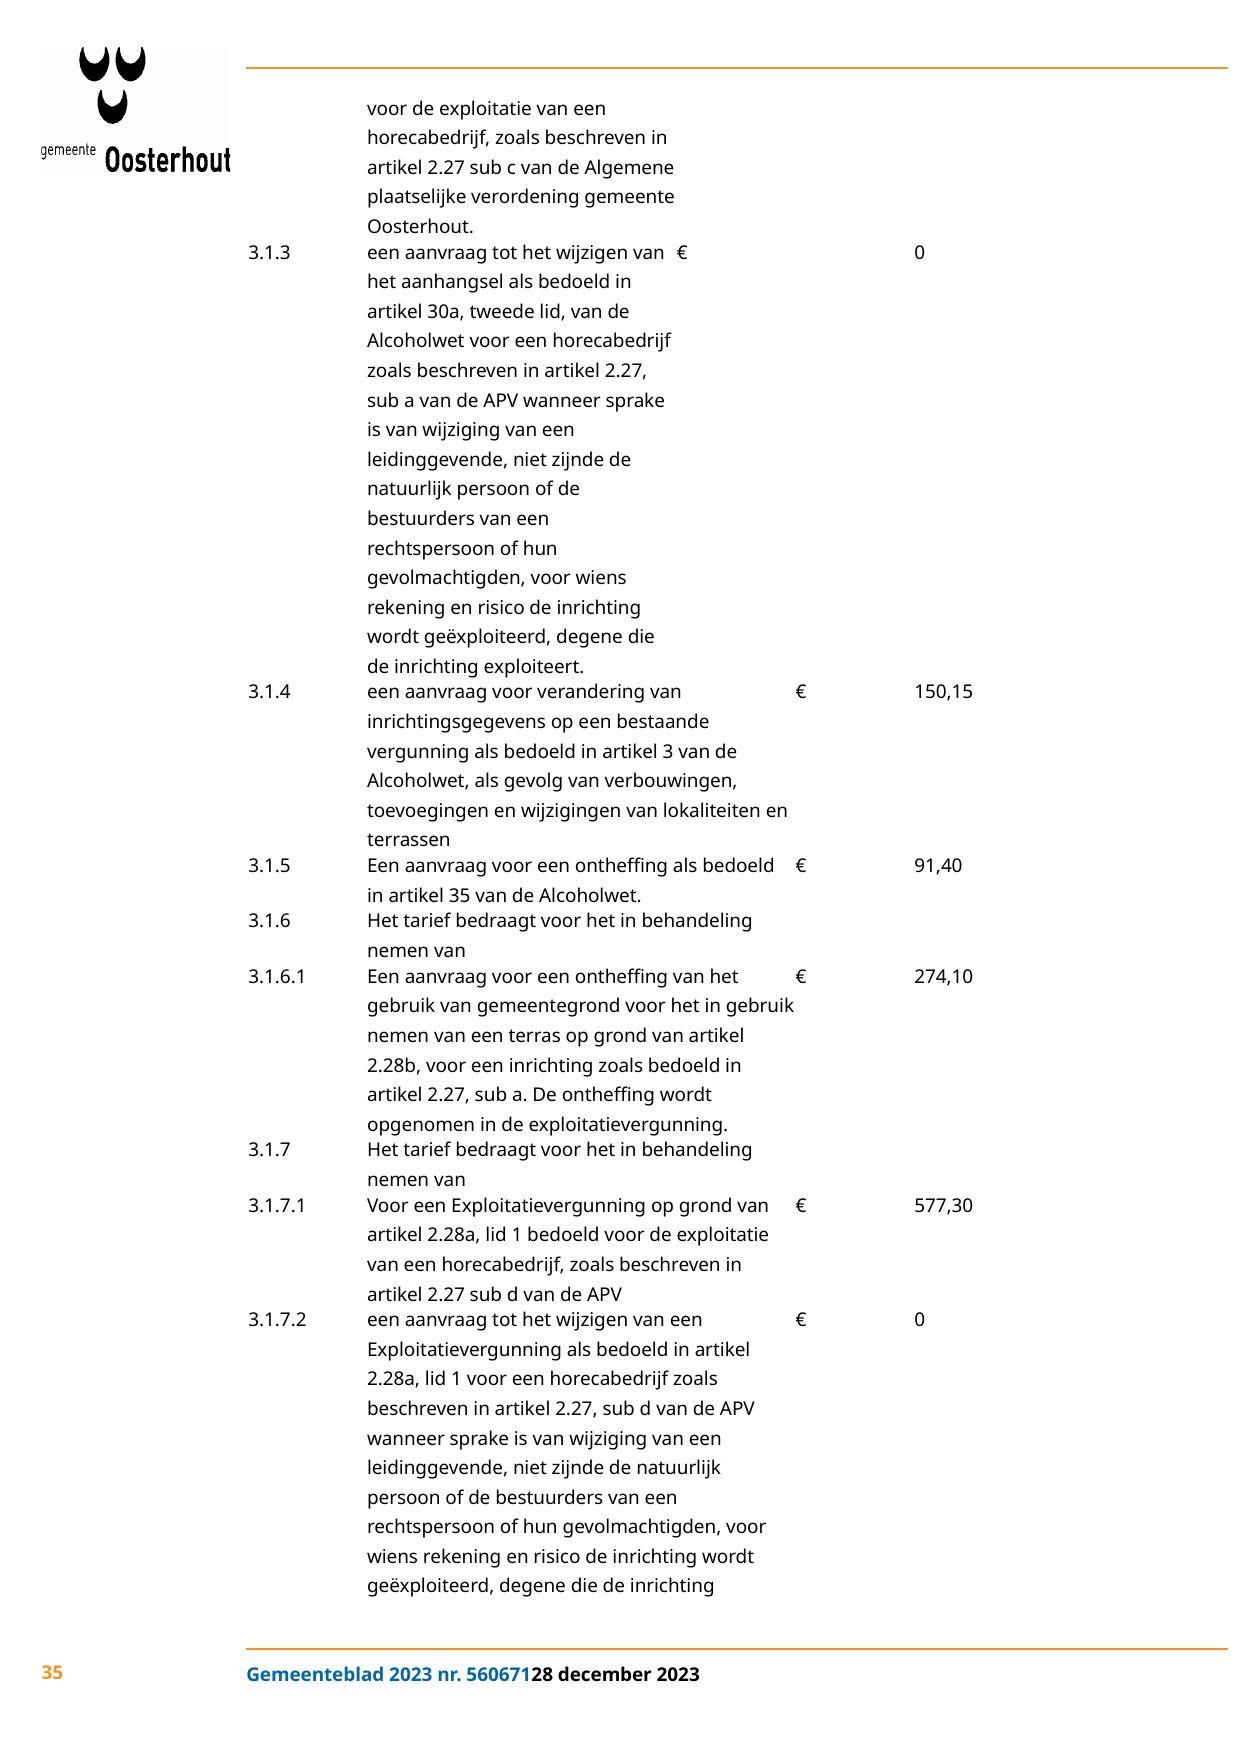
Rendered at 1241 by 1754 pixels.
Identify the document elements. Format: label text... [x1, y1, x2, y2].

table_cell 3.1.6 [248, 908, 367, 963]
table_cell 150,15 [914, 679, 1152, 852]
table_cell € [795, 1306, 914, 1598]
table_cell een aanvraag tot het wijzigen van een Exploitatievergunning als bedoeld in artikel 2.28a, lid 1 voor een horecabedrijf zoals beschreven in artikel 2.27, sub d van de APV wanneer sprake is van wijziging van een leidinggevende, niet zijnde de natuurlijk persoon of de bestuurders van een rechtspersoon of hun gevolmachtigden, voor wiens rekening en risico de inrichting wordt geëxploiteerd, degene die de inrichting [367, 1306, 795, 1598]
table_cell € [795, 963, 914, 1137]
table_cell voor de exploitatie van een horecabedrijf, zoals beschreven in artikel 2.27 sub c van de Algemene plaatselijke verordening gemeente Oosterhout. [367, 95, 677, 239]
table_cell 577,30 [914, 1192, 1152, 1306]
table_cell [795, 908, 914, 963]
table_cell [914, 908, 1152, 963]
table_cell 91,40 [914, 853, 1152, 908]
table_cell 0 [914, 239, 1152, 679]
table_cell [248, 95, 367, 239]
table_cell een aanvraag tot het wijzigen van het aanhangsel als bedoeld in artikel 30a, tweede lid, van de Alcoholwet voor een horecabedrijf zoals beschreven in artikel 2.27, sub a van de APV wanneer sprake is van wijziging van een leidinggevende, niet zijnde de natuurlijk persoon of de bestuurders van een rechtspersoon of hun gevolmachtigden, voor wiens rekening en risico de inrichting wordt geëxploiteerd, degene die de inrichting exploiteert. [367, 239, 677, 679]
table_cell [914, 1137, 1152, 1192]
table_cell 3.1.6.1 [248, 963, 367, 1137]
table_cell 274,10 [914, 963, 1152, 1137]
table_cell [914, 95, 1152, 239]
table_cell € [795, 853, 914, 908]
table_cell Het tarief bedraagt voor het in behandeling nemen van [367, 1137, 795, 1192]
table_cell 3.1.3 [248, 239, 367, 679]
table_cell een aanvraag voor verandering van inrichtingsgegevens op een bestaande vergunning als bedoeld in artikel 3 van de Alcoholwet, als gevolg van verbouwingen, toevoegingen en wijzigingen van lokaliteiten en terrassen [367, 679, 795, 852]
table_cell 0 [914, 1306, 1152, 1598]
table_cell 3.1.5 [248, 853, 367, 908]
picture [41, 47, 231, 172]
table_cell 3.1.7 [248, 1137, 367, 1192]
table_cell 3.1.7.1 [248, 1192, 367, 1306]
table_cell [677, 95, 914, 239]
table_cell Het tarief bedraagt voor het in behandeling nemen van [367, 908, 795, 963]
table_cell € [795, 679, 914, 852]
table_cell € [677, 239, 914, 679]
table_cell [795, 1137, 914, 1192]
table_cell Een aanvraag voor een ontheffing als bedoeld in artikel 35 van de Alcoholwet. [367, 853, 795, 908]
table_cell 3.1.7.2 [248, 1306, 367, 1598]
table_cell € [795, 1192, 914, 1306]
table_cell 3.1.4 [248, 679, 367, 852]
table_cell Een aanvraag voor een ontheffing van het gebruik van gemeentegrond voor het in gebruik nemen van een terras op grond van artikel 2.28b, voor een inrichting zoals bedoeld in artikel 2.27, sub a. De ontheffing wordt opgenomen in de exploitatievergunning. [367, 963, 795, 1137]
table_cell Voor een Exploitatievergunning op grond van artikel 2.28a, lid 1 bedoeld voor de exploitatie van een horecabedrijf, zoals beschreven in artikel 2.27 sub d van de APV [367, 1192, 795, 1306]
